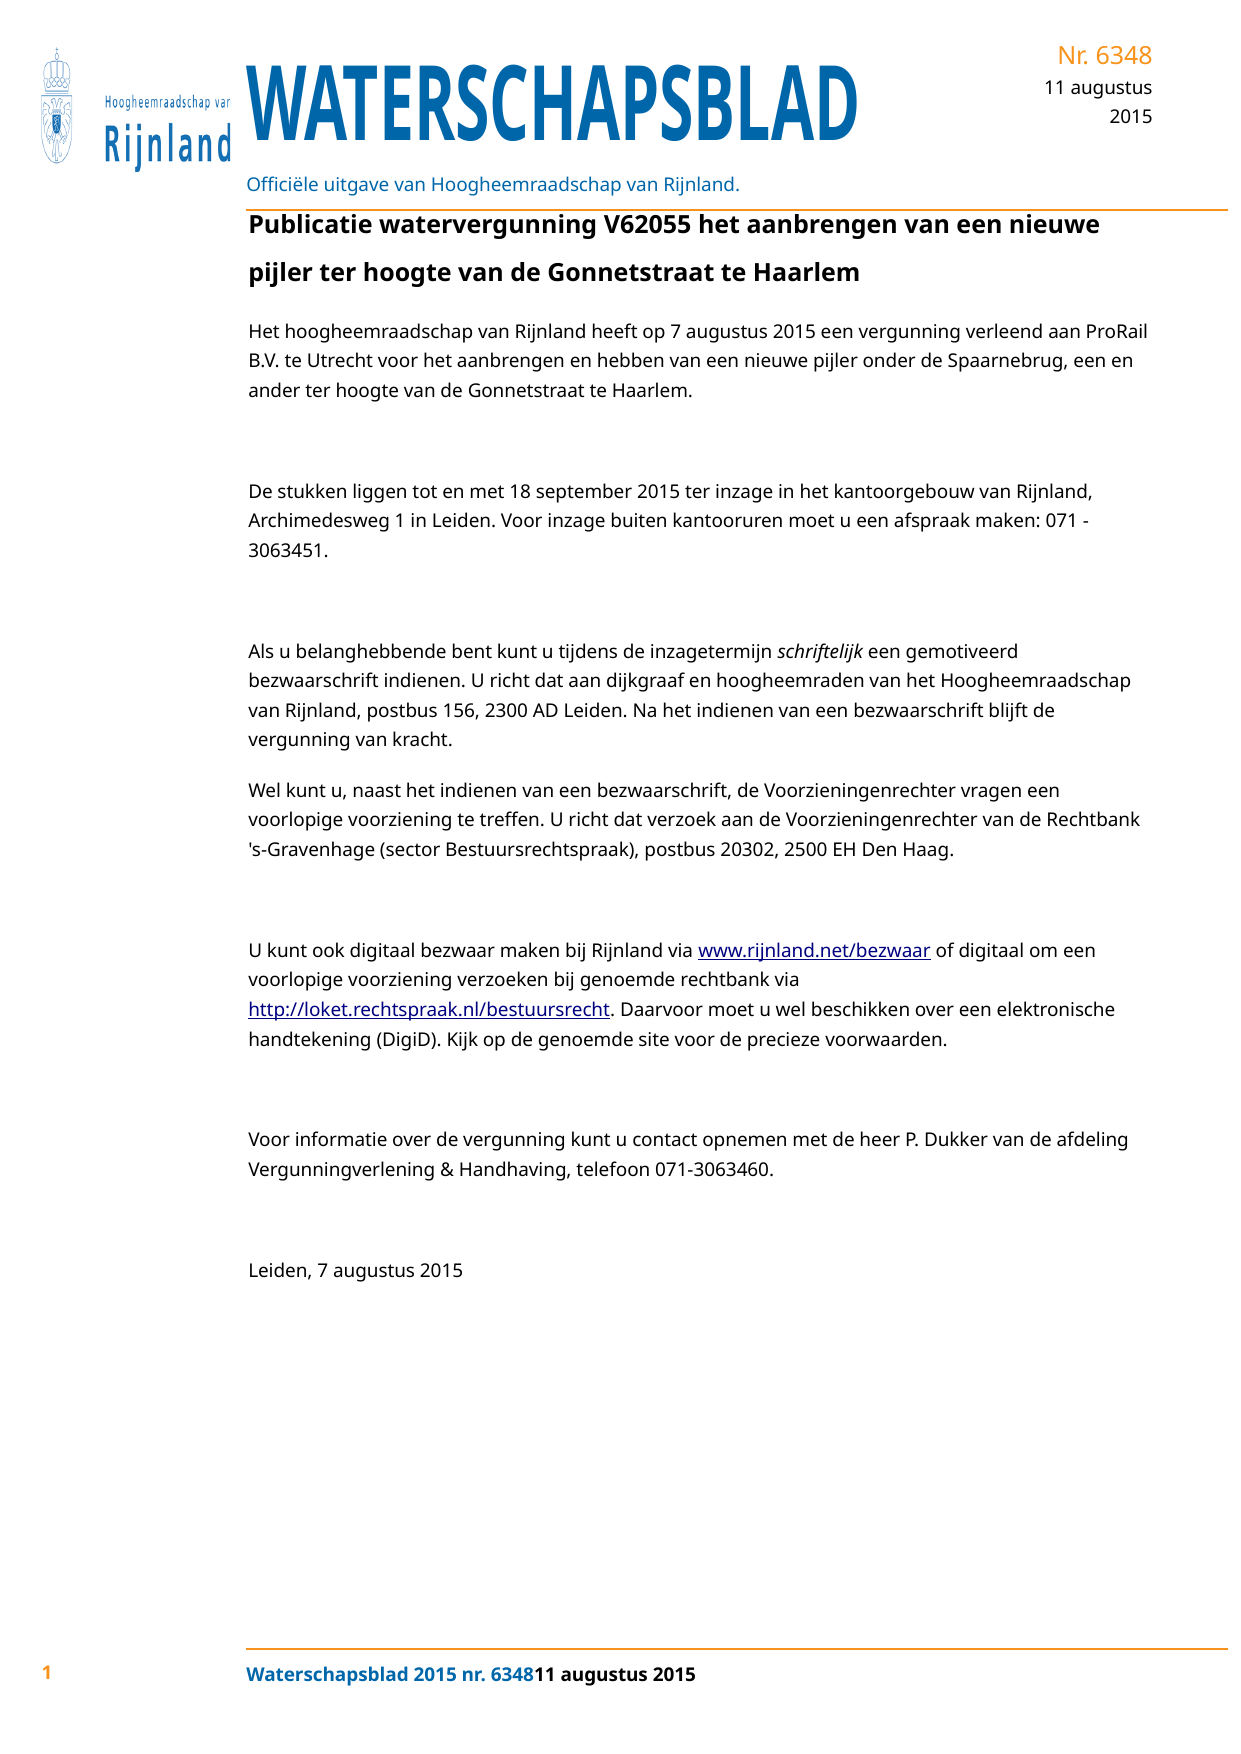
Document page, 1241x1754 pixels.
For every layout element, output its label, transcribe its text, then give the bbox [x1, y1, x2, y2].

text Wel kunt u, naast het indienen van een bezwaarschrift, de Voorzieningenrechter vragen een voorlopige voorziening te treffen. U richt dat verzoek aan de Voorzieningenrechter van de Rechtbank 's-Gravenhage (sector Bestuursrechtspraak), postbus 20302, 2500 EH Den Haag. [248, 777, 1152, 862]
text Voor informatie over de vergunning kunt u contact opnemen met de heer P. Dukker van de afdeling Vergunningverlening & Handhaving, telefoon 071-3063460. [248, 1127, 1152, 1182]
text Publicatie watervergunning V62055 het aanbrengen van een nieuwe pijler ter hoogte van de Gonnetstraat te Haarlem [248, 211, 1152, 288]
text Het hoogheemraadschap van Rijnland heeft op 7 augustus 2015 een vergunning verleend aan ProRail B.V. te Utrecht voor het aanbrengen en hebben van een nieuwe pijler onder de Spaarnebrug, een en ander ter hoogte van de Gonnetstraat te Haarlem. [248, 318, 1152, 403]
text Leiden, 7 augustus 2015 [248, 1257, 1152, 1283]
text De stukken liggen tot en met 18 september 2015 ter inzage in het kantoorgebouw van Rijnland, Archimedesweg 1 in Leiden. Voor inzage buiten kantooruren moet u een afspraak maken: 071 - 3063451. [248, 478, 1152, 563]
text U kunt ook digitaal bezwaar maken bij Rijnland via www.rijnland.net/bezwaar of digitaal om een voorlopige voorziening verzoeken bij genoemde rechtbank via http://loket.rechtspraak.nl/bestuursrecht. Daarvoor moet u wel beschikken over een elektronische handtekening (DigiD). Kijk op de genoemde site voor de precieze voorwaarden. [248, 937, 1152, 1052]
picture [41, 47, 231, 172]
text Als u belanghebbende bent kunt u tijdens de inzagetermijn schriftelijk een gemotiveerd bezwaarschrift indienen. U richt dat aan dijkgraaf en hoogheemraden van het Hoogheemraadschap van Rijnland, postbus 156, 2300 AD Leiden. Na het indienen van een bezwaarschrift blijft de vergunning van kracht. [248, 638, 1152, 752]
